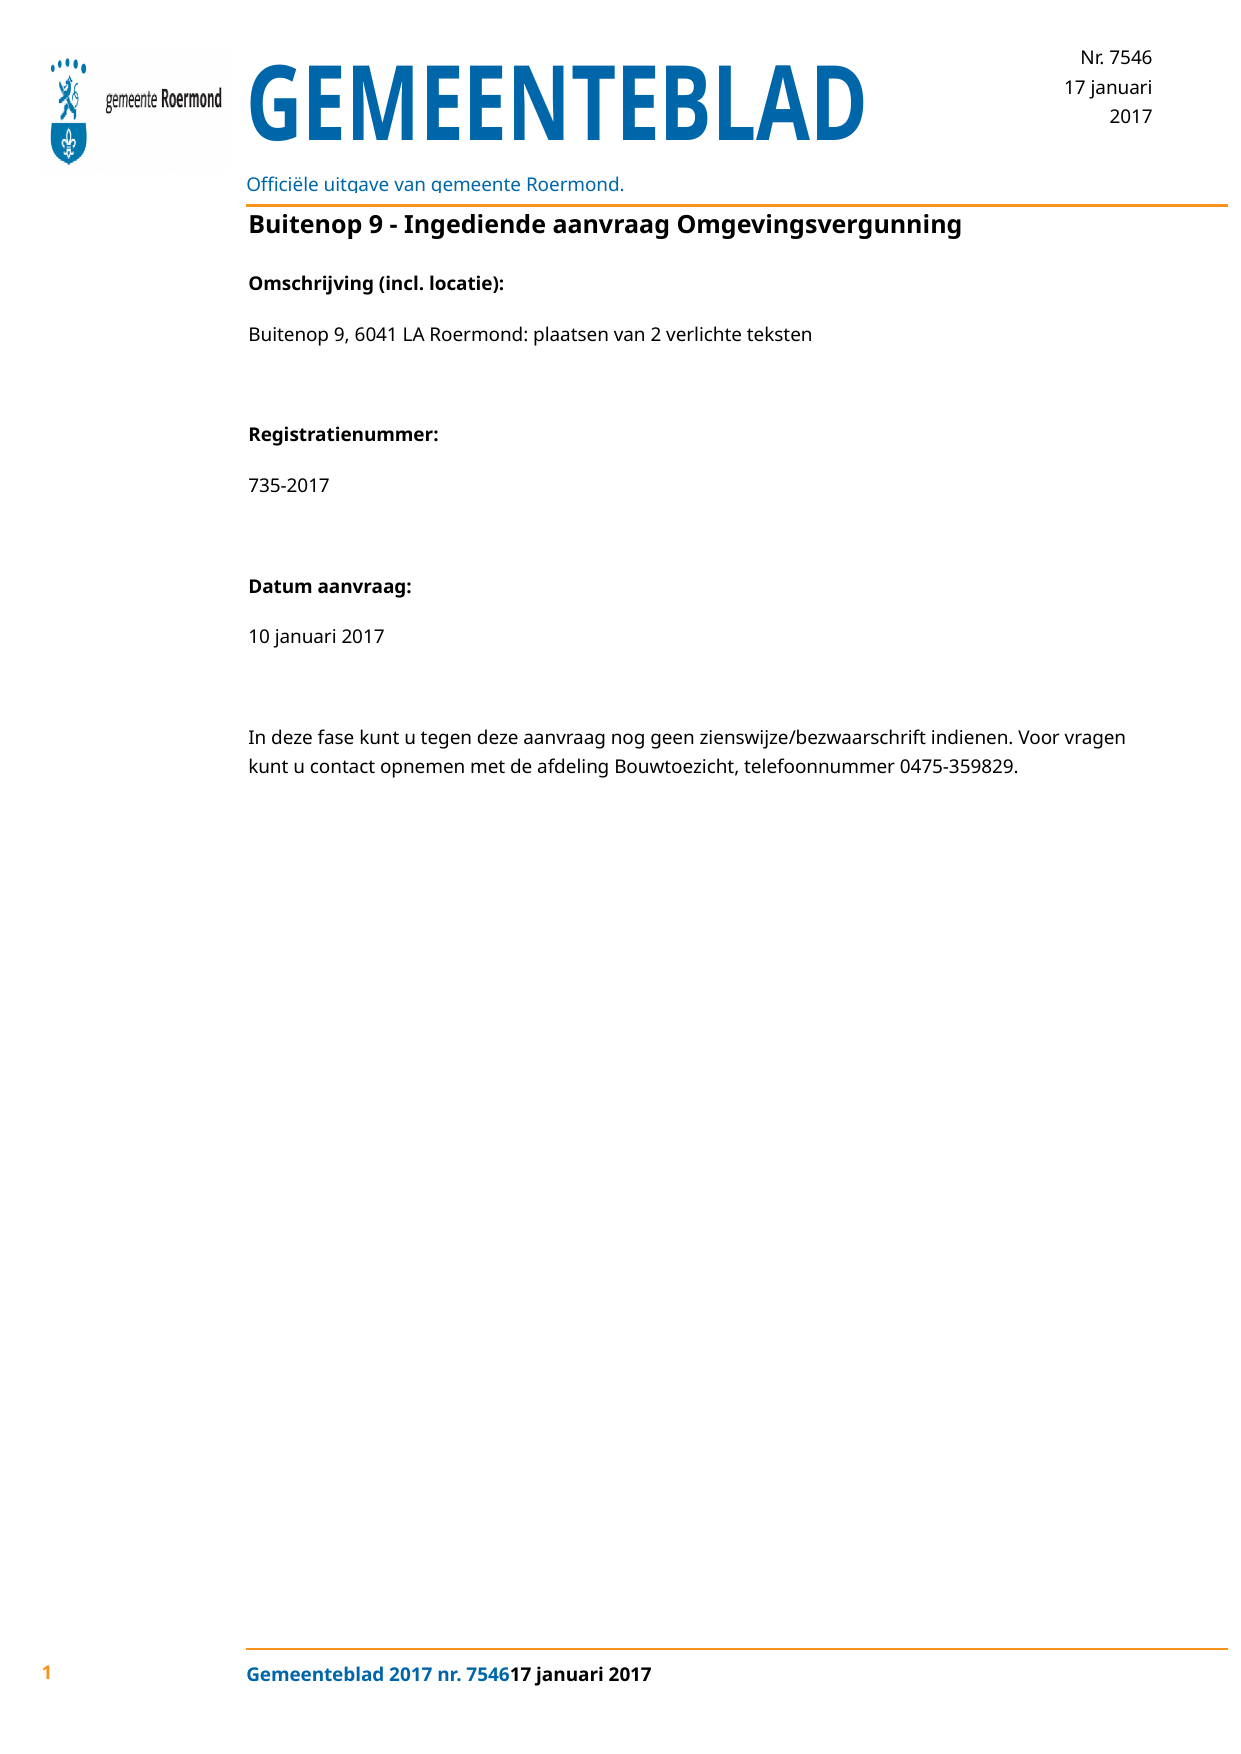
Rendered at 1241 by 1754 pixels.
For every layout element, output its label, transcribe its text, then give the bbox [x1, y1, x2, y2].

text In deze fase kunt u tegen deze aanvraag nog geen zienswijze/bezwaarschrift indienen. Voor vragen kunt u contact opnemen met de afdeling Bouwtoezicht, telefoonnummer 0475-359829. [248, 724, 1152, 779]
text Buitenop 9, 6041 LA Roermond: plaatsen van 2 verlichte teksten [248, 321, 1152, 346]
picture [41, 47, 231, 172]
text 735-2017 [248, 472, 1152, 498]
text Buitenop 9 - Ingediende aanvraag Omgevingsvergunning [248, 207, 1152, 241]
text Omschrijving (incl. locatie): [248, 270, 1152, 296]
text 10 januari 2017 [248, 623, 1152, 649]
text Datum aanvraag: [248, 573, 1152, 598]
text Registratienummer: [248, 422, 1152, 447]
